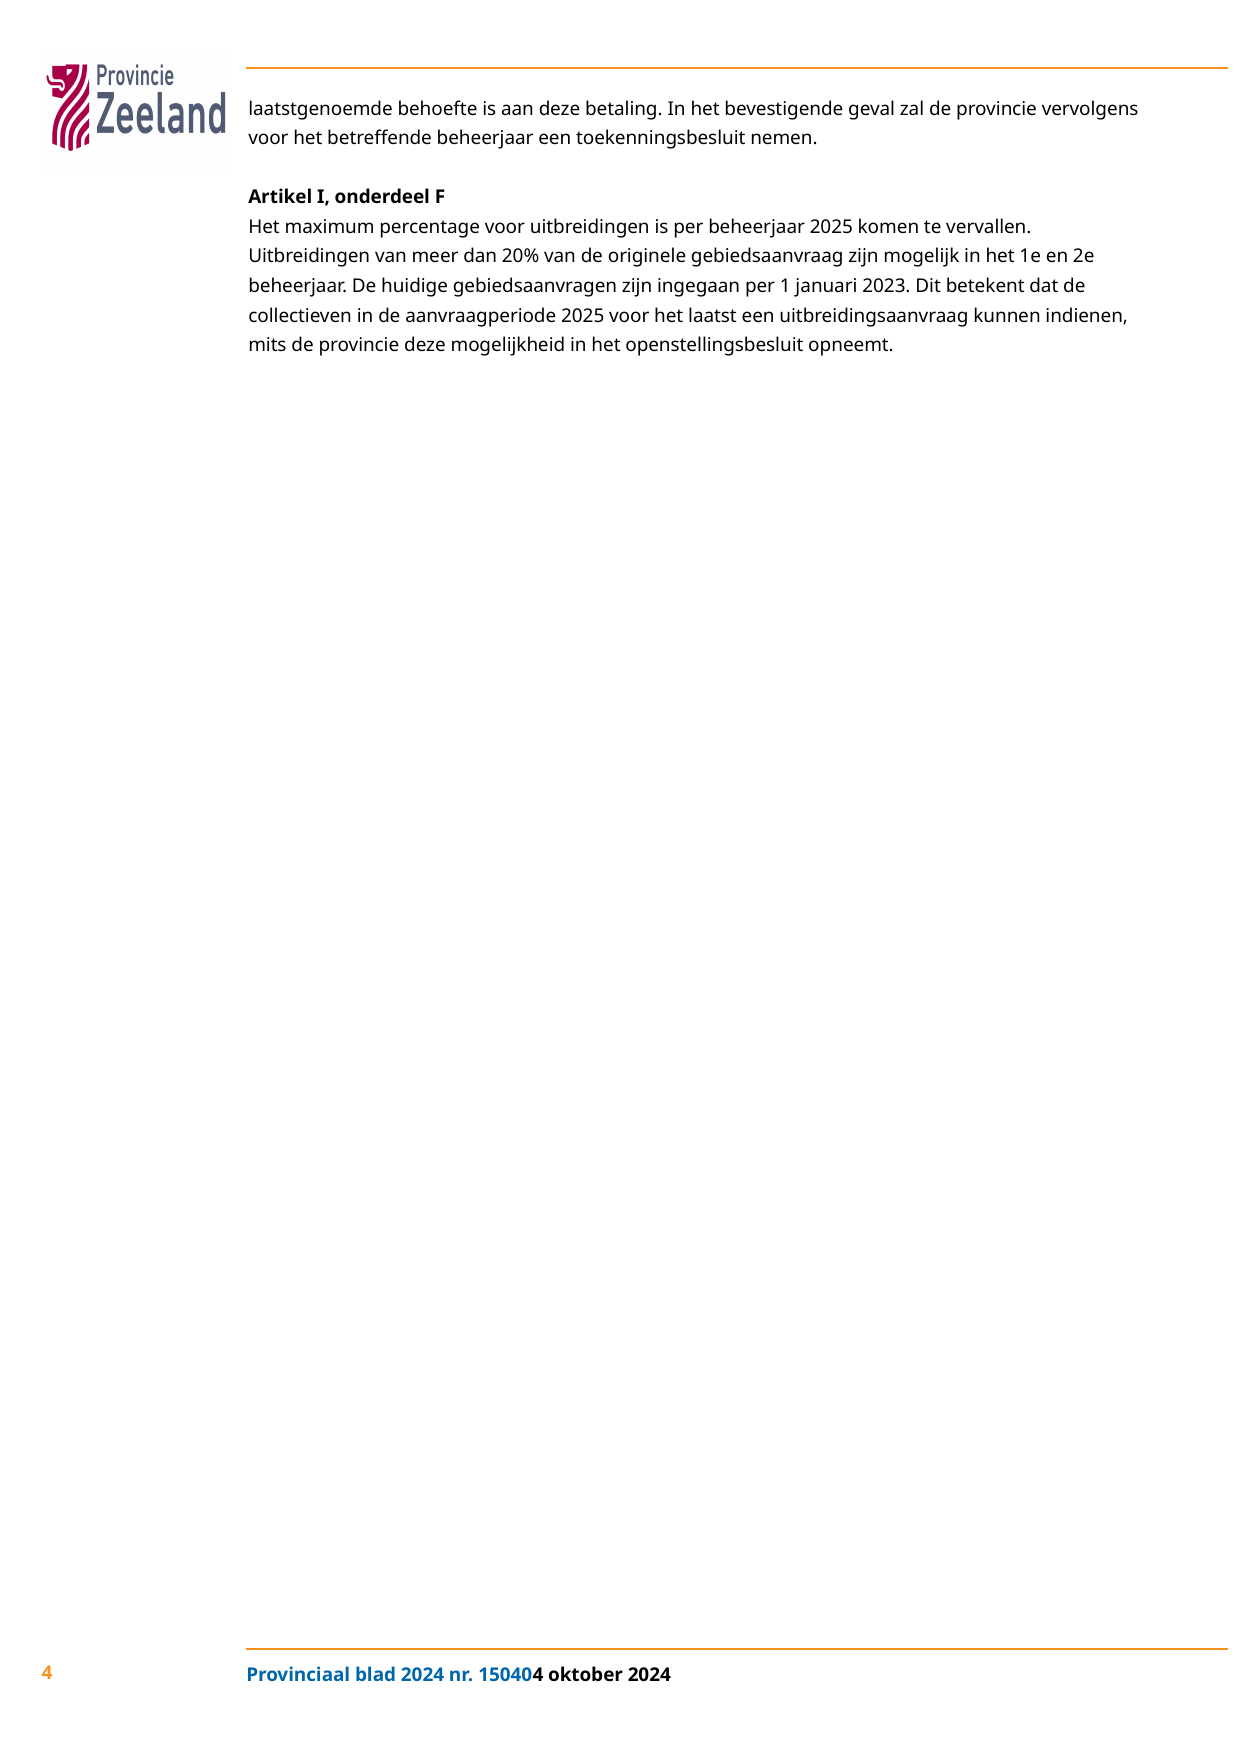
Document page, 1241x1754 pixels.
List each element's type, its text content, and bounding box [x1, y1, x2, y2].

text Artikel I, onderdeel F [248, 183, 1152, 209]
text laatstgenoemde behoefte is aan deze betaling. In het bevestigende geval zal de provincie vervolgens voor het betreffende beheerjaar een toekenningsbesluit nemen. [248, 95, 1152, 150]
picture [41, 47, 231, 172]
text Het maximum percentage voor uitbreidingen is per beheerjaar 2025 komen te vervallen. Uitbreidingen van meer dan 20% van de originele gebiedsaanvraag zijn mogelijk in het 1e en 2e beheerjaar. De huidige gebiedsaanvragen zijn ingegaan per 1 januari 2023. Dit betekent dat de collectieven in de aanvraagperiode 2025 voor het laatst een uitbreidingsaanvraag kunnen indienen, mits de provincie deze mogelijkheid in het openstellingsbesluit opneemt. [248, 213, 1152, 357]
